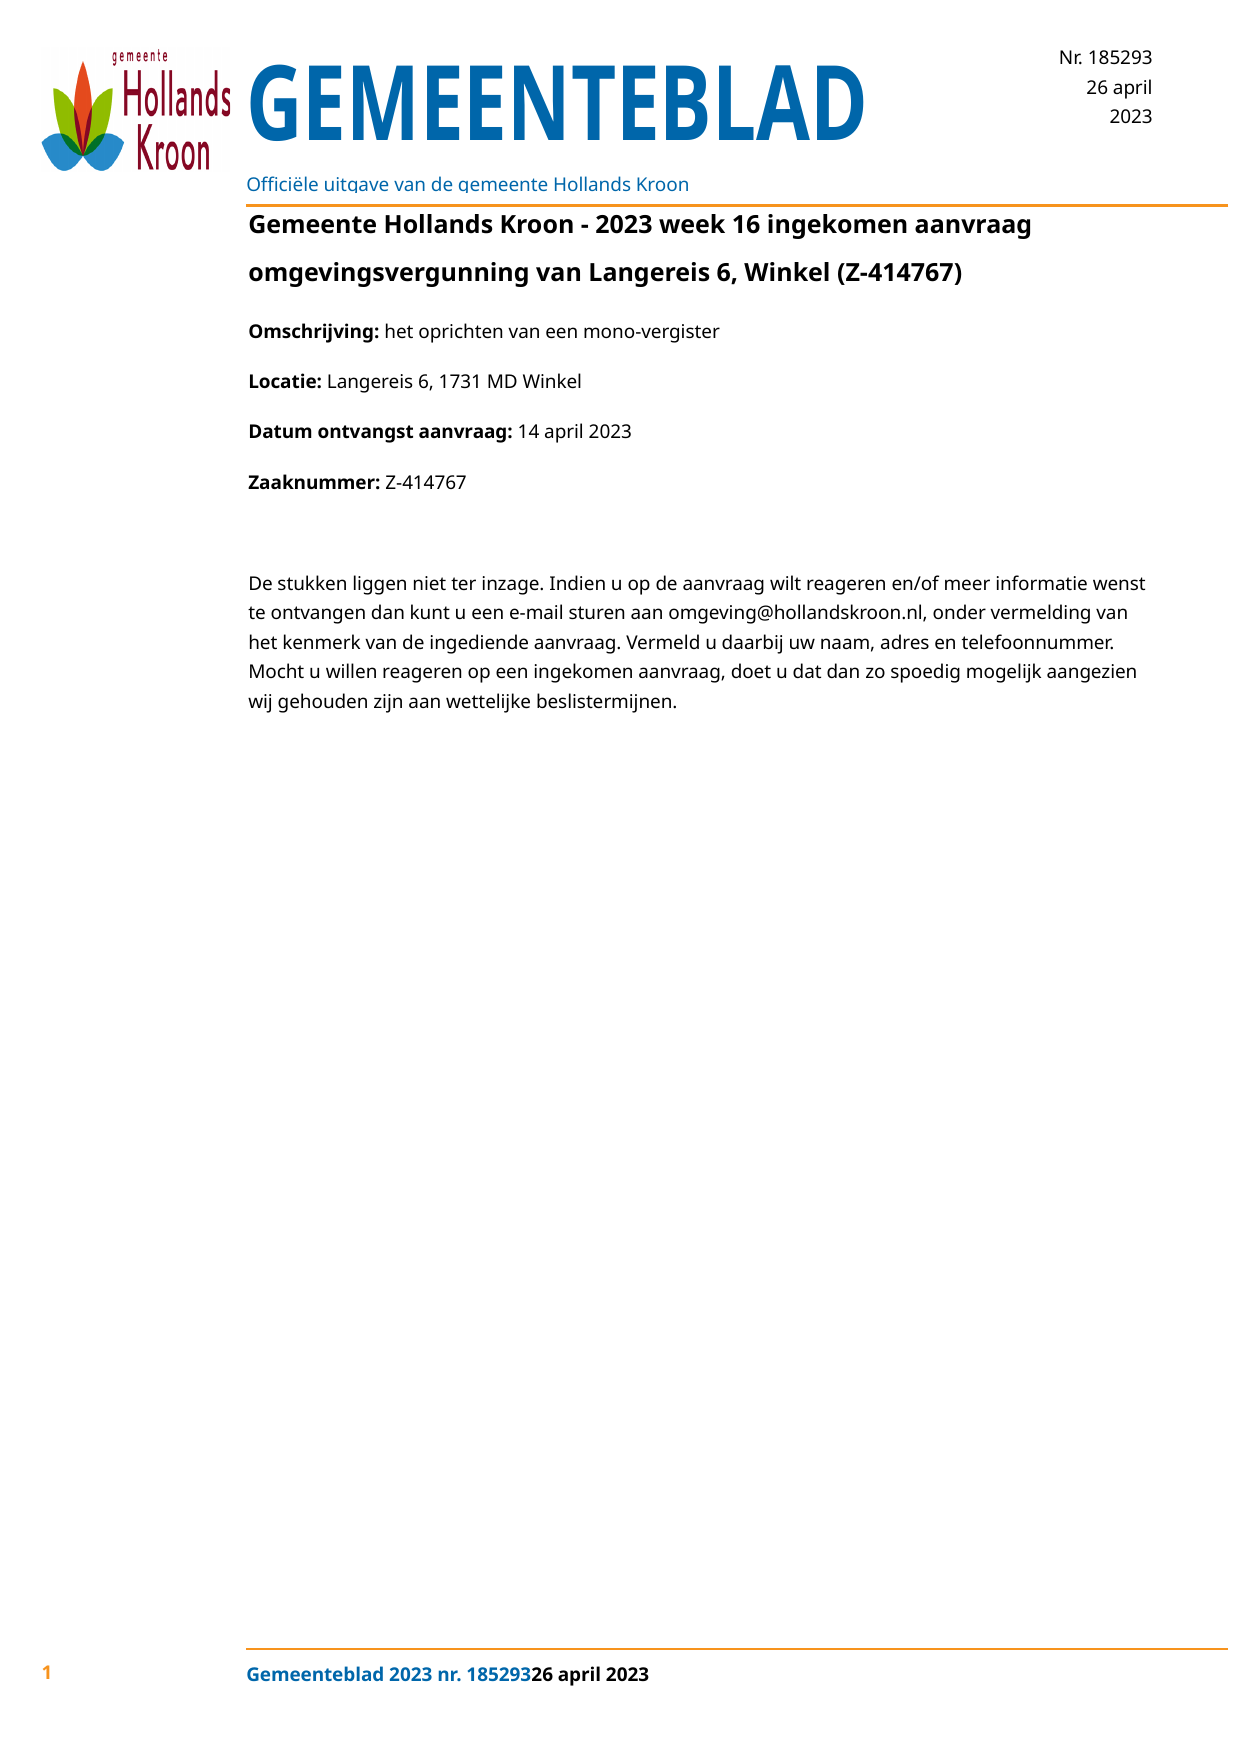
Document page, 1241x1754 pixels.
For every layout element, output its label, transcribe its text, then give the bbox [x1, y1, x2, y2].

text De stukken liggen niet ter inzage. Indien u op de aanvraag wilt reageren en/of meer informatie wenst te ontvangen dan kunt u een e-mail sturen aan omgeving@hollandskroon.nl, onder vermelding van het kenmerk van de ingediende aanvraag. Vermeld u daarbij uw naam, adres en telefoonnummer. Mocht u willen reageren op een ingekomen aanvraag, doet u dat dan zo spoedig mogelijk aangezien wij gehouden zijn aan wettelijke beslistermijnen. [248, 570, 1152, 714]
text Zaaknummer: Z-414767 [248, 469, 1152, 495]
text Locatie: Langereis 6, 1731 MD Winkel [248, 368, 1152, 394]
text Datum ontvangst aanvraag: 14 april 2023 [248, 419, 1152, 444]
text Gemeente Hollands Kroon - 2023 week 16 ingekomen aanvraag omgevingsvergunning van Langereis 6, Winkel (Z-414767) [248, 207, 1152, 288]
picture [41, 47, 231, 172]
text Omschrijving: het oprichten van een mono-vergister [248, 318, 1152, 344]
